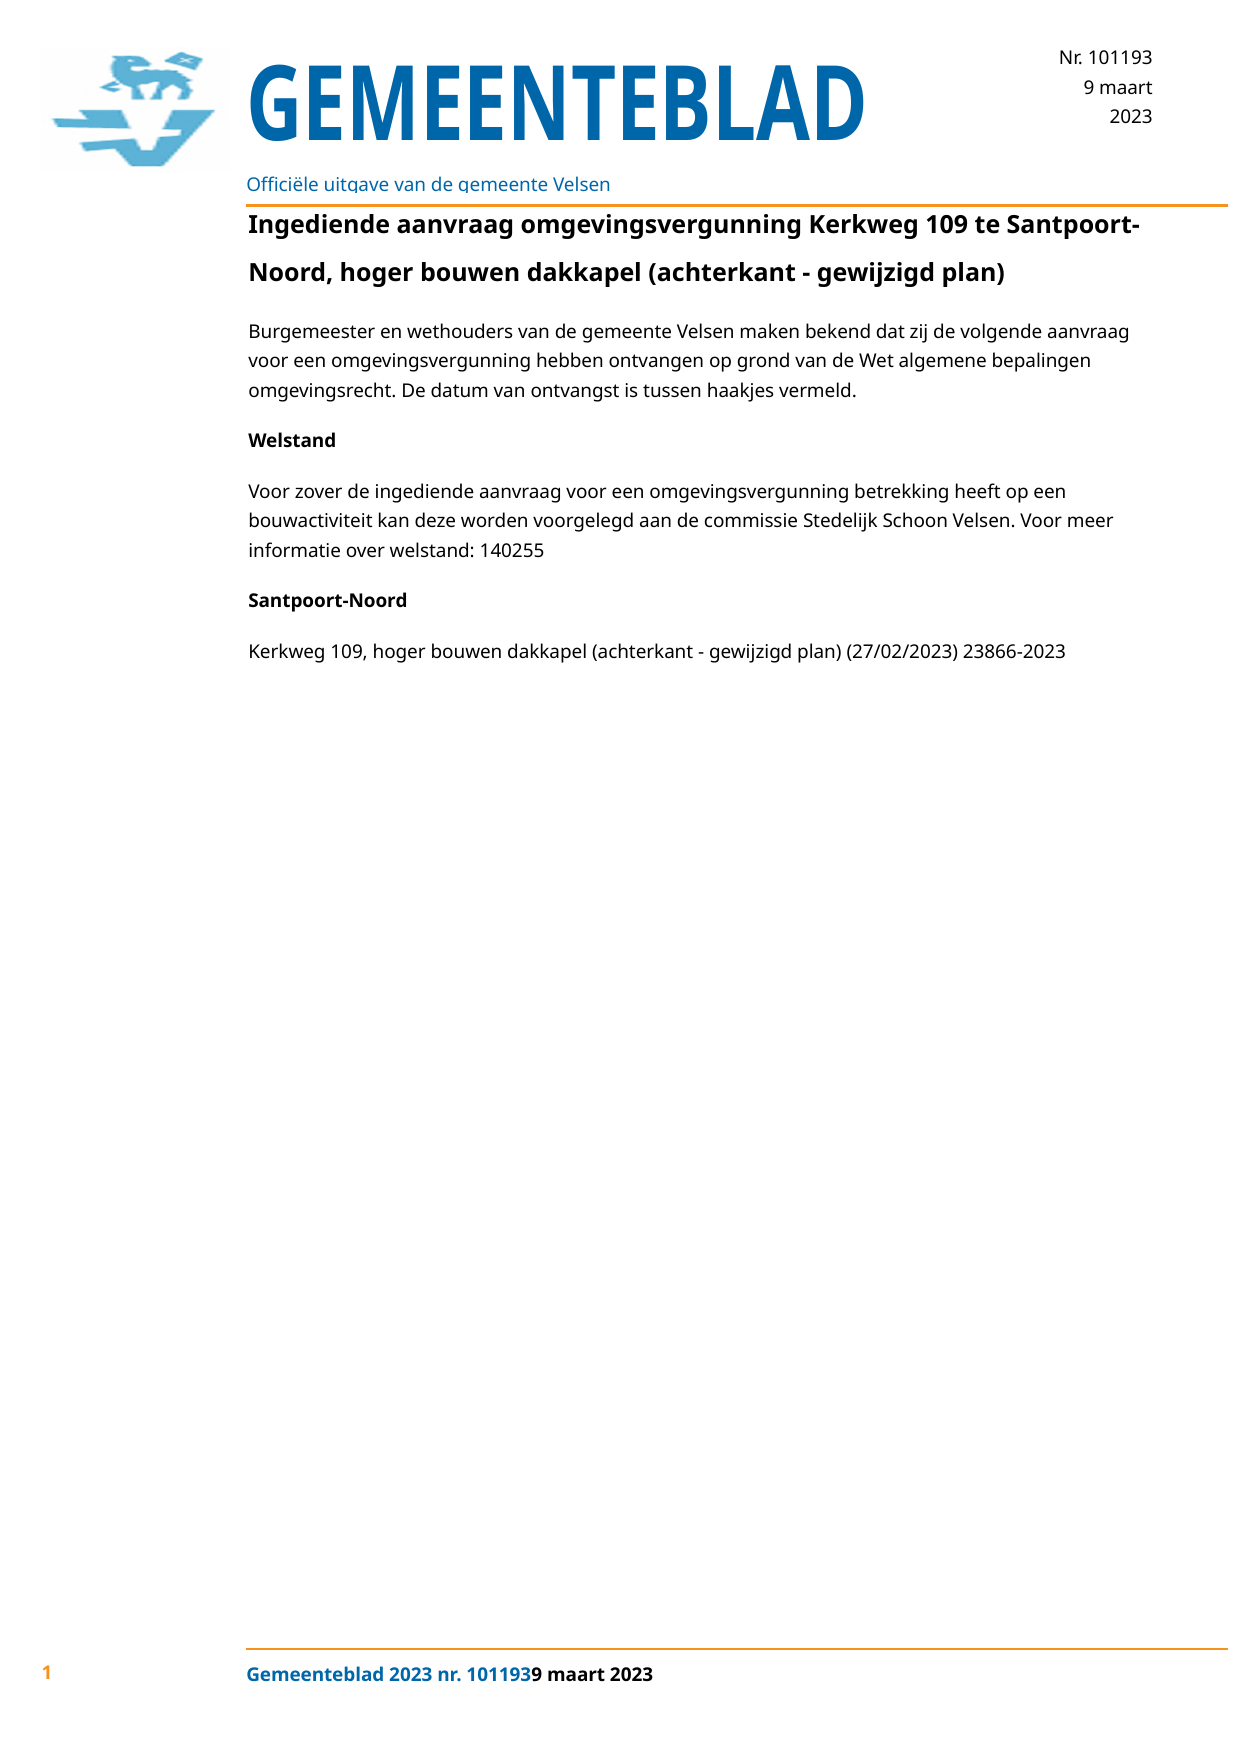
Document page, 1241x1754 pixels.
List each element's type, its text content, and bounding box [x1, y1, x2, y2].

text Burgemeester en wethouders van de gemeente Velsen maken bekend dat zij de volgende aanvraag voor een omgevingsvergunning hebben ontvangen op grond van de Wet algemene bepalingen omgevingsrecht. De datum van ontvangst is tussen haakjes vermeld. [248, 318, 1152, 403]
text Ingediende aanvraag omgevingsvergunning Kerkweg 109 te Santpoort-Noord, hoger bouwen dakkapel (achterkant - gewijzigd plan) [248, 207, 1152, 288]
text Welstand [248, 427, 1152, 453]
text Voor zover de ingediende aanvraag voor een omgevingsvergunning betrekking heeft op een bouwactiviteit kan deze worden voorgelegd aan de commissie Stedelijk Schoon Velsen. Voor meer informatie over welstand: 140255 [248, 478, 1152, 563]
picture [41, 47, 231, 172]
text Kerkweg 109, hoger bouwen dakkapel (achterkant - gewijzigd plan) (27/02/2023) 23866-2023 [248, 638, 1152, 664]
text Santpoort-Noord [248, 587, 1152, 613]
